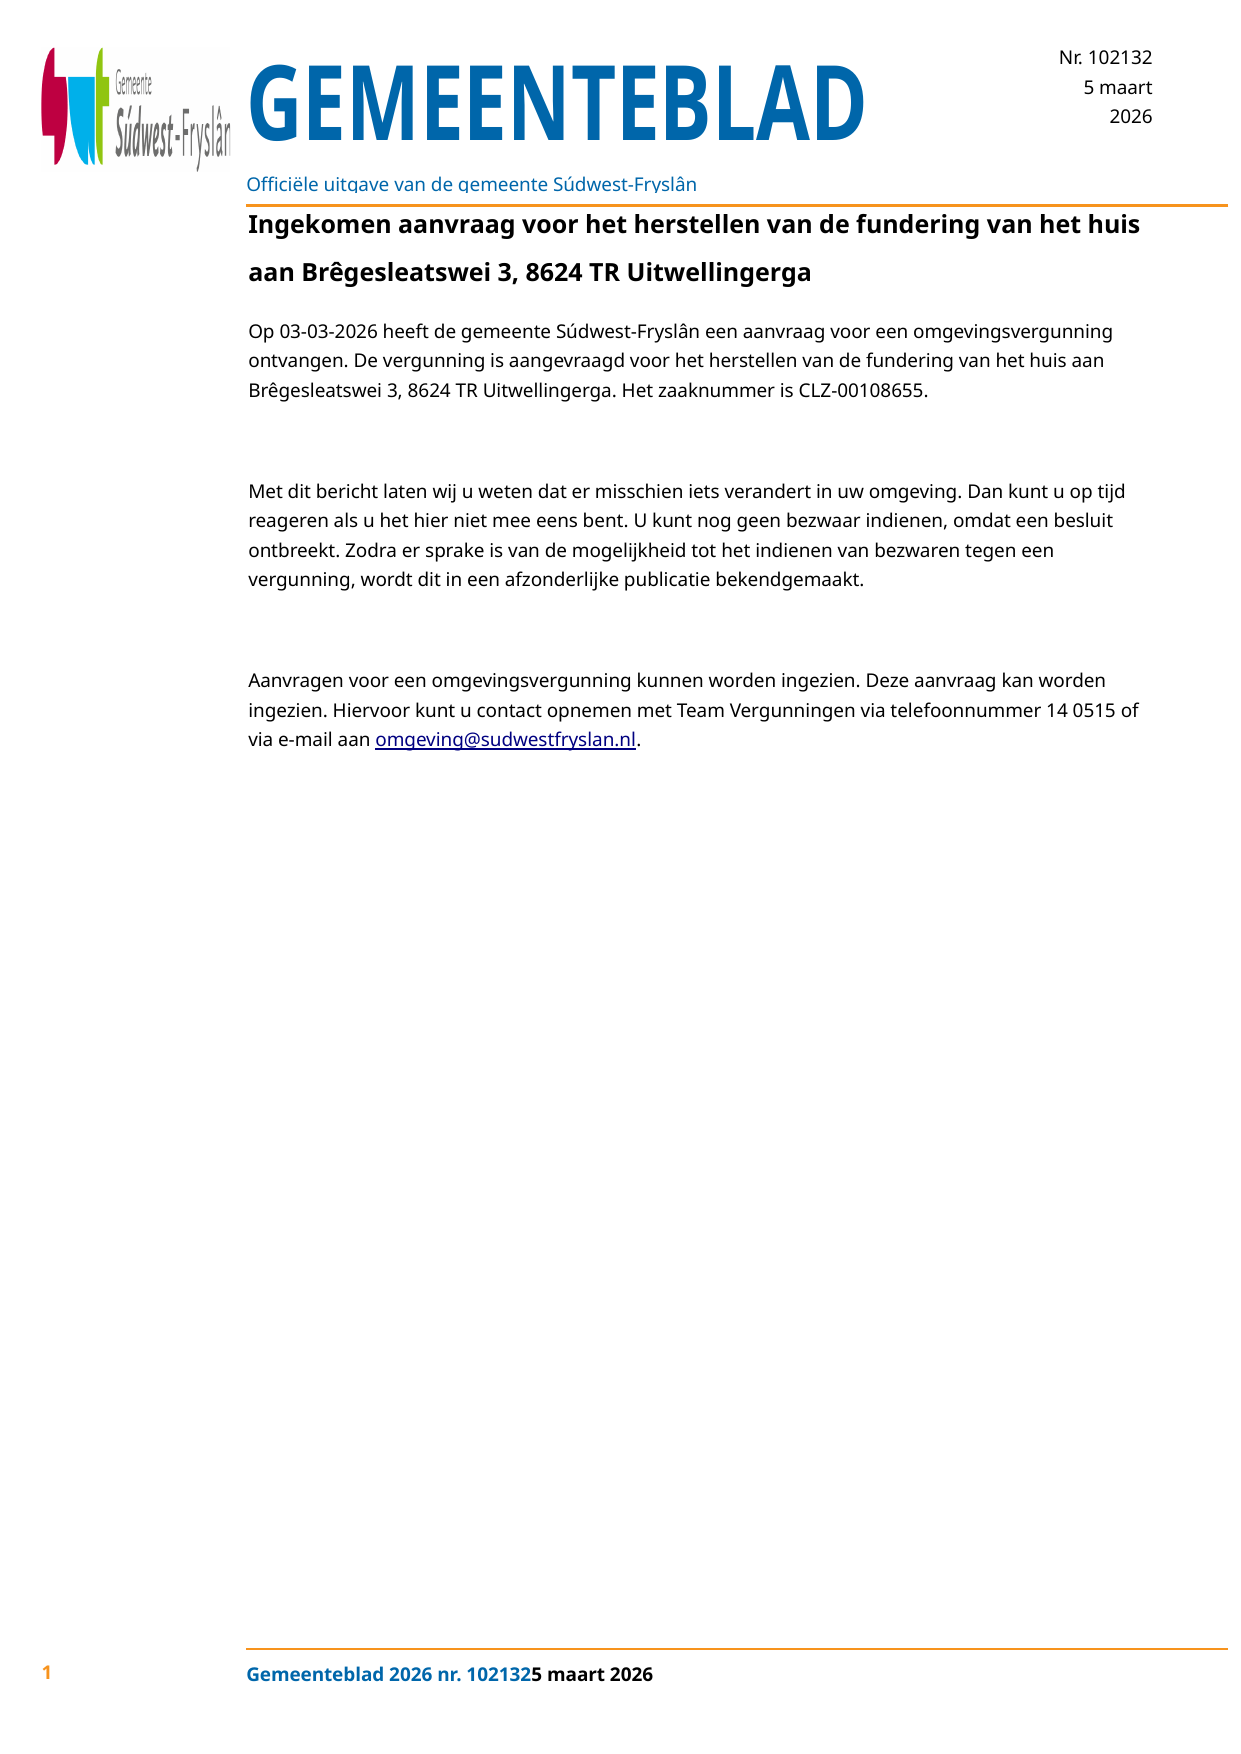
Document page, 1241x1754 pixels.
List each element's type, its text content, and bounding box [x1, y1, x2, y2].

text Aanvragen voor een omgevingsvergunning kunnen worden ingezien. Deze aanvraag kan worden ingezien. Hiervoor kunt u contact opnemen met Team Vergunningen via telefoonnummer 14 0515 of via e-mail aan omgeving@sudwestfryslan.nl. [248, 667, 1152, 752]
text Op 03-03-2026 heeft de gemeente Súdwest-Fryslân een aanvraag voor een omgevingsvergunning ontvangen. De vergunning is aangevraagd voor het herstellen van de fundering van het huis aan Brêgesleatswei 3, 8624 TR Uitwellingerga. Het zaaknummer is CLZ-00108655. [248, 318, 1152, 403]
text Met dit bericht laten wij u weten dat er misschien iets verandert in uw omgeving. Dan kunt u op tijd reageren als u het hier niet mee eens bent. U kunt nog geen bezwaar indienen, omdat een besluit ontbreekt. Zodra er sprake is van de mogelijkheid tot het indienen van bezwaren tegen een vergunning, wordt dit in een afzonderlijke publicatie bekendgemaakt. [248, 478, 1152, 592]
picture [41, 47, 231, 172]
text Ingekomen aanvraag voor het herstellen van de fundering van het huis aan Brêgesleatswei 3, 8624 TR Uitwellingerga [248, 207, 1152, 288]
